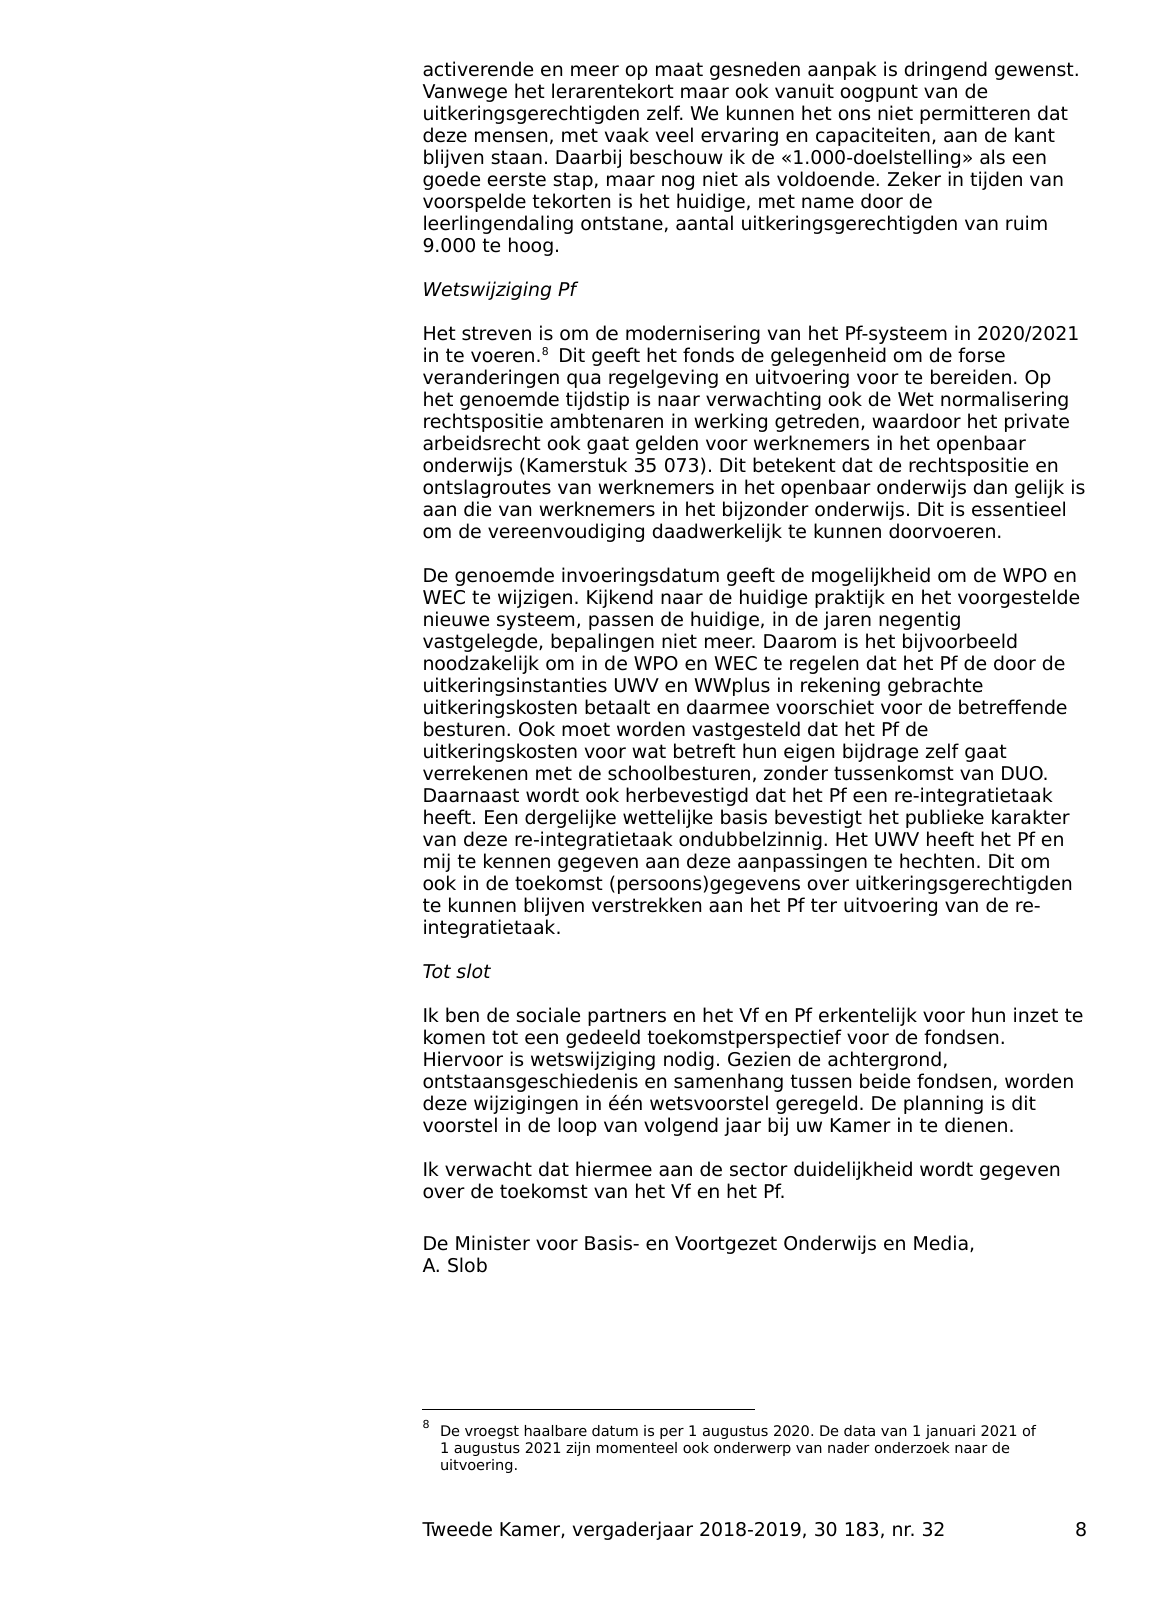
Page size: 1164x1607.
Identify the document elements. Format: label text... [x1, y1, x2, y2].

text Ik verwacht dat hiermee aan de sector duidelijkheid wordt gegeven over de toekomst van het Vf en het Pf. [422, 1159, 1087, 1203]
text Het streven is om de modernisering van het Pf-systeem in 2020/2021 in te voeren. Dit geeft het fonds de gelegenheid om de forse veranderingen qua regelgeving en uitvoering voor te bereiden. Op het genoemde tijdstip is naar verwachting ook de Wet normalisering rechtspositie ambtenaren in werking getreden, waardoor het private arbeidsrecht ook gaat gelden voor werknemers in het openbaar onderwijs (Kamerstuk 35 073). Dit betekent dat de rechtspositie en ontslagroutes van werknemers in het openbaar onderwijs dan gelijk is aan die van werknemers in het bijzonder onderwijs. Dit is essentieel om de vereenvoudiging daadwerkelijk te kunnen doorvoeren. [422, 323, 1087, 543]
subtitle Tot slot [422, 961, 1087, 983]
text De genoemde invoeringsdatum geeft de mogelijkheid om de WPO en WEC te wijzigen. Kijkend naar de huidige praktijk en het voorgestelde nieuwe systeem, passen de huidige, in de jaren negentig vastgelegde, bepalingen niet meer. Daarom is het bijvoorbeeld noodzakelijk om in de WPO en WEC te regelen dat het Pf de door de uitkeringsinstanties UWV en WWplus in rekening gebrachte uitkeringskosten betaalt en daarmee voorschiet voor de betreffende besturen. Ook moet worden vastgesteld dat het Pf de uitkeringskosten voor wat betreft hun eigen bijdrage zelf gaat verrekenen met de schoolbesturen, zonder tussenkomst van DUO. Daarnaast wordt ook herbevestigd dat het Pf een re-integratietaak heeft. Een dergelijke wettelijke basis bevestigt het publieke karakter van deze re-integratietaak ondubbelzinnig. Het UWV heeft het Pf en mij te kennen gegeven aan deze aanpassingen te hechten. Dit om ook in de toekomst (persoons)gegevens over uitkeringsgerechtigden te kunnen blijven verstrekken aan het Pf ter uitvoering van de re-integratietaak. [422, 565, 1087, 939]
text De vroegst haalbare datum is per 1 augustus 2020. De data van 1 januari 2021 of 1 augustus 2021 zijn momenteel ook onderwerp van nader onderzoek naar de uitvoering. [422, 1418, 1087, 1474]
text De Minister voor Basis- en Voortgezet Onderwijs en Media, A. Slob [422, 1233, 1087, 1277]
subtitle Wetswijziging Pf [422, 279, 1087, 301]
text activerende en meer op maat gesneden aanpak is dringend gewenst. Vanwege het lerarentekort maar ook vanuit oogpunt van de uitkeringsgerechtigden zelf. We kunnen het ons niet permitteren dat deze mensen, met vaak veel ervaring en capaciteiten, aan de kant blijven staan. Daarbij beschouw ik de «1.000-doelstelling» als een goede eerste stap, maar nog niet als voldoende. Zeker in tijden van voorspelde tekorten is het huidige, met name door de leerlingendaling ontstane, aantal uitkeringsgerechtigden van ruim 9.000 te hoog. [422, 59, 1087, 257]
text Ik ben de sociale partners en het Vf en Pf erkentelijk voor hun inzet te komen tot een gedeeld toekomstperspectief voor de fondsen. Hiervoor is wetswijziging nodig. Gezien de achtergrond, ontstaansgeschiedenis en samenhang tussen beide fondsen, worden deze wijzigingen in één wetsvoorstel geregeld. De planning is dit voorstel in de loop van volgend jaar bij uw Kamer in te dienen. [422, 1005, 1087, 1137]
